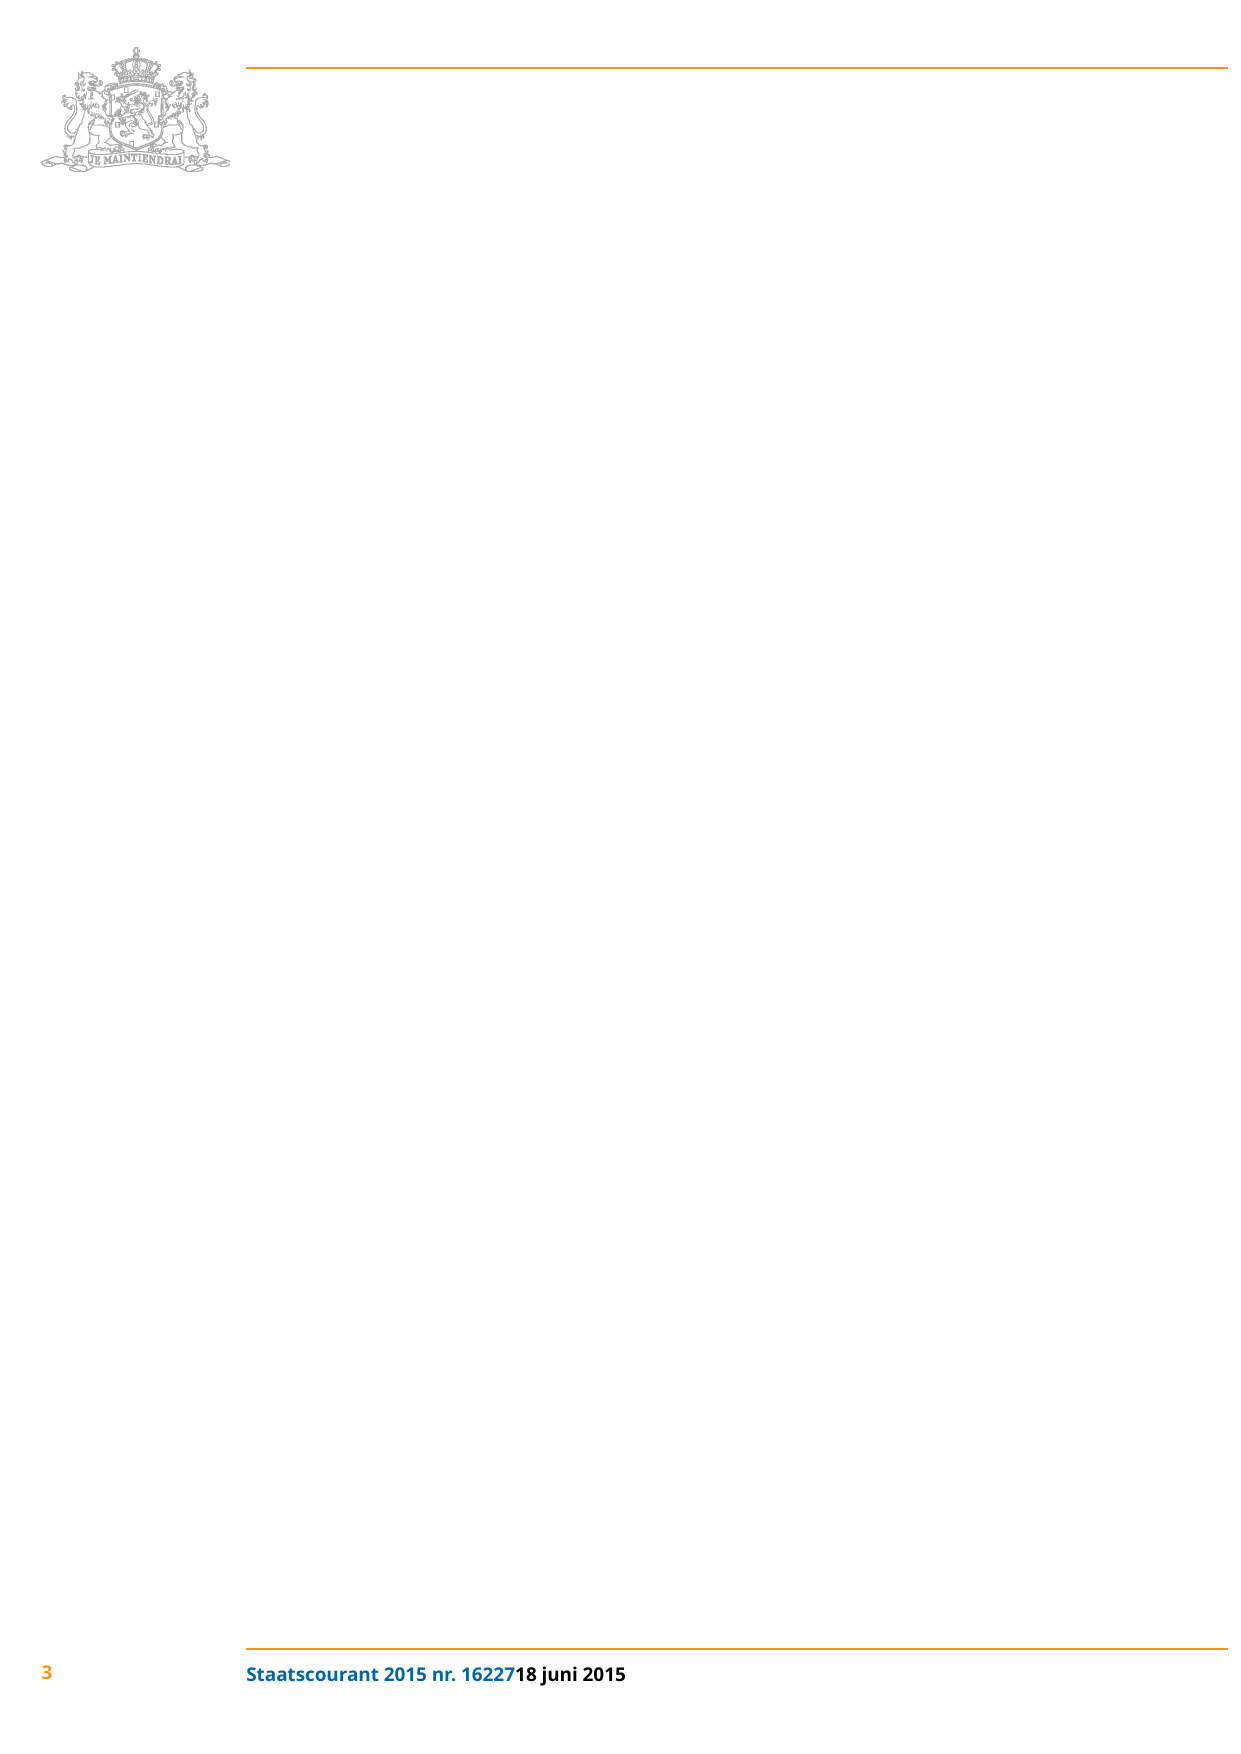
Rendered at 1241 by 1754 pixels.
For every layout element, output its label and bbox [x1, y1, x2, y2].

picture [41, 47, 231, 172]
